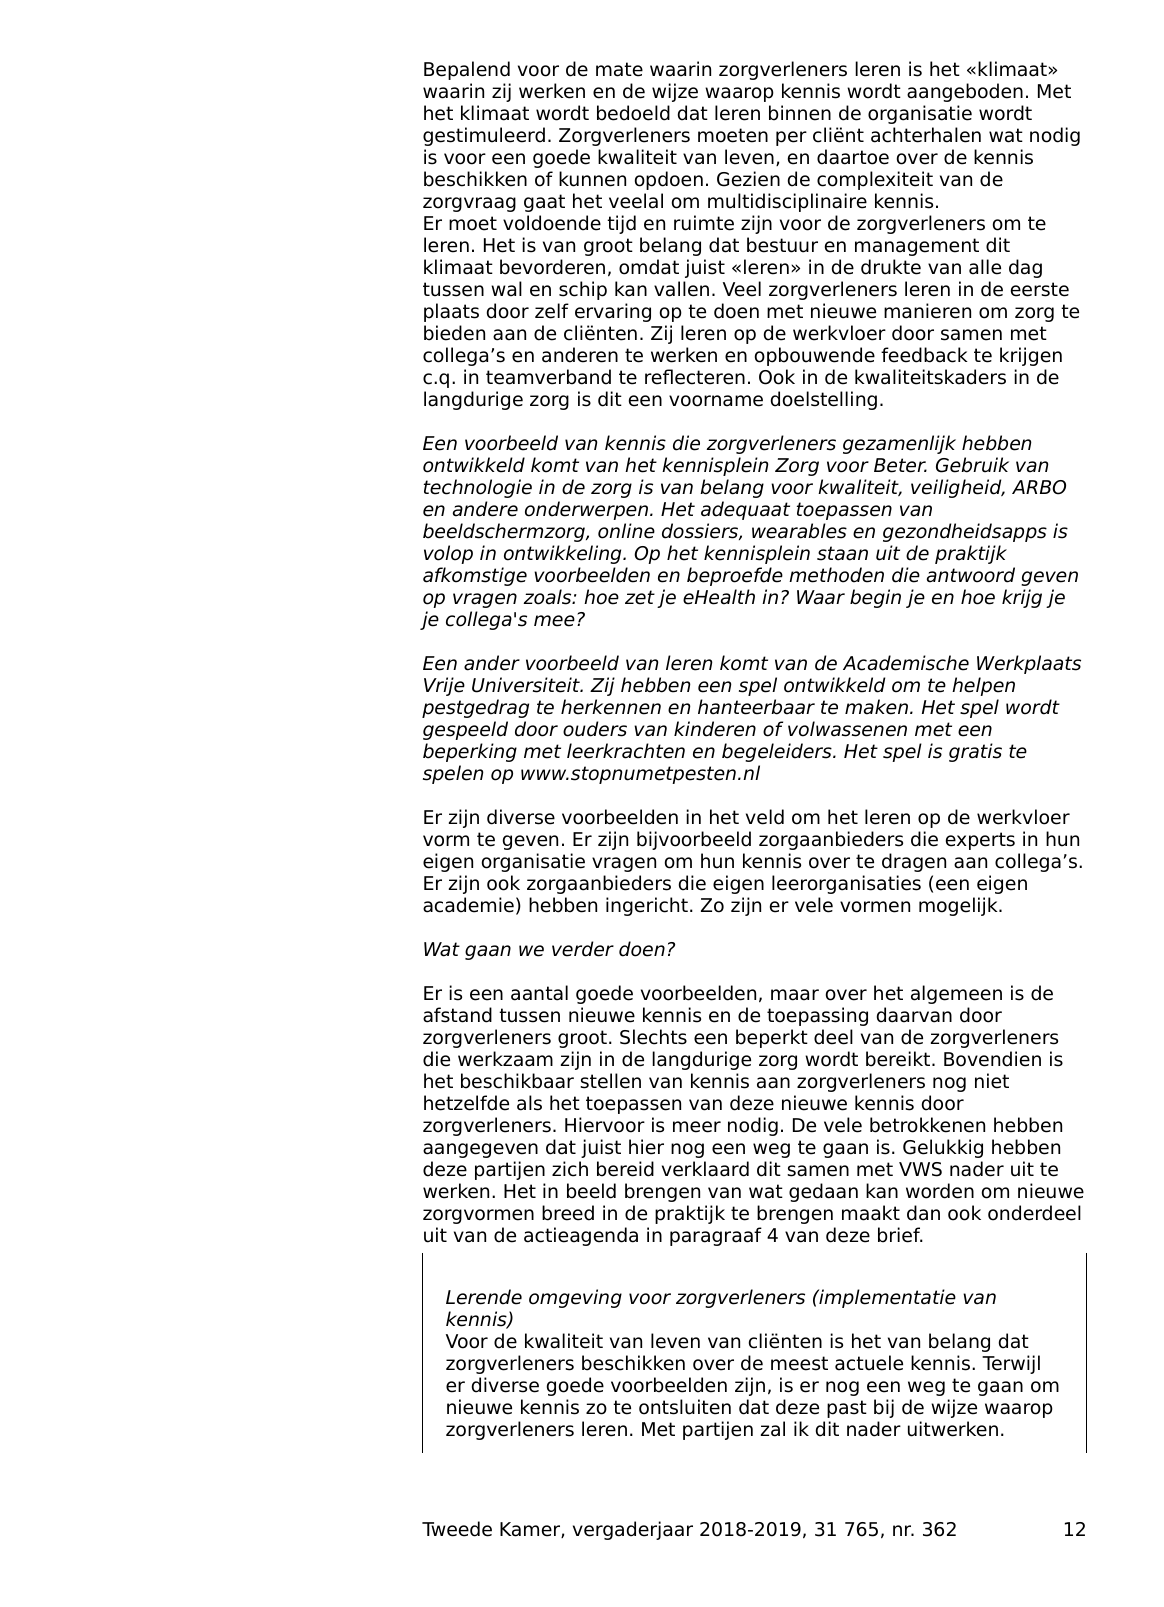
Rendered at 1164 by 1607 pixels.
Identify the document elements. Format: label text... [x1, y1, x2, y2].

text Bepalend voor de mate waarin zorgverleners leren is het «klimaat» waarin zij werken en de wijze waarop kennis wordt aangeboden. Met het klimaat wordt bedoeld dat leren binnen de organisatie wordt gestimuleerd. Zorgverleners moeten per cliënt achterhalen wat nodig is voor een goede kwaliteit van leven, en daartoe over de kennis beschikken of kunnen opdoen. Gezien de complexiteit van de zorgvraag gaat het veelal om multidisciplinaire kennis. [422, 59, 1087, 213]
text Een voorbeeld van kennis die zorgverleners gezamenlijk hebben ontwikkeld komt van het kennisplein Zorg voor Beter. Gebruik van technologie in de zorg is van belang voor kwaliteit, veiligheid, ARBO en andere onderwerpen. Het adequaat toepassen van beeldschermzorg, online dossiers, wearables en gezondheidsapps is volop in ontwikkeling. Op het kennisplein staan uit de praktijk afkomstige voorbeelden en beproefde methoden die antwoord geven op vragen zoals: hoe zet je eHealth in? Waar begin je en hoe krijg je je collega's mee? [422, 433, 1087, 631]
text Er zijn diverse voorbeelden in het veld om het leren op de werkvloer vorm te geven. Er zijn bijvoorbeeld zorgaanbieders die experts in hun eigen organisatie vragen om hun kennis over te dragen aan collega’s. Er zijn ook zorgaanbieders die eigen leerorganisaties (een eigen academie) hebben ingericht. Zo zijn er vele vormen mogelijk. [422, 807, 1087, 917]
text Er is een aantal goede voorbeelden, maar over het algemeen is de afstand tussen nieuwe kennis en de toepassing daarvan door zorgverleners groot. Slechts een beperkt deel van de zorgverleners die werkzaam zijn in de langdurige zorg wordt bereikt. Bovendien is het beschikbaar stellen van kennis aan zorgverleners nog niet hetzelfde als het toepassen van deze nieuwe kennis door zorgverleners. Hiervoor is meer nodig. De vele betrokkenen hebben aangegeven dat juist hier nog een weg te gaan is. Gelukkig hebben deze partijen zich bereid verklaard dit samen met VWS nader uit te werken. Het in beeld brengen van wat gedaan kan worden om nieuwe zorgvormen breed in de praktijk te brengen maakt dan ook onderdeel uit van de actieagenda in paragraaf 4 van deze brief. [422, 983, 1087, 1247]
text Een ander voorbeeld van leren komt van de Academische Werkplaats Vrije Universiteit. Zij hebben een spel ontwikkeld om te helpen pestgedrag te herkennen en hanteerbaar te maken. Het spel wordt gespeeld door ouders van kinderen of volwassenen met een beperking met leerkrachten en begeleiders. Het spel is gratis te spelen op www.stopnumetpesten.nl [422, 653, 1087, 785]
subtitle Wat gaan we verder doen? [422, 939, 1087, 961]
table_header Lerende omgeving voor zorgverleners (implementatie van kennis) Voor de kwaliteit van leven van cliënten is het van belang dat zorgverleners beschikken over de meest actuele kennis. Terwijl er diverse goede voorbeelden zijn, is er nog een weg te gaan om nieuwe kennis zo te ontsluiten dat deze past bij de wijze waarop zorgverleners leren. Met partijen zal ik dit nader uitwerken. [423, 1253, 1086, 1452]
text Er moet voldoende tijd en ruimte zijn voor de zorgverleners om te leren. Het is van groot belang dat bestuur en management dit klimaat bevorderen, omdat juist «leren» in de drukte van alle dag tussen wal en schip kan vallen. Veel zorgverleners leren in de eerste plaats door zelf ervaring op te doen met nieuwe manieren om zorg te bieden aan de cliënten. Zij leren op de werkvloer door samen met collega’s en anderen te werken en opbouwende feedback te krijgen c.q. in teamverband te reflecteren. Ook in de kwaliteitskaders in de langdurige zorg is dit een voorname doelstelling. [422, 213, 1087, 411]
